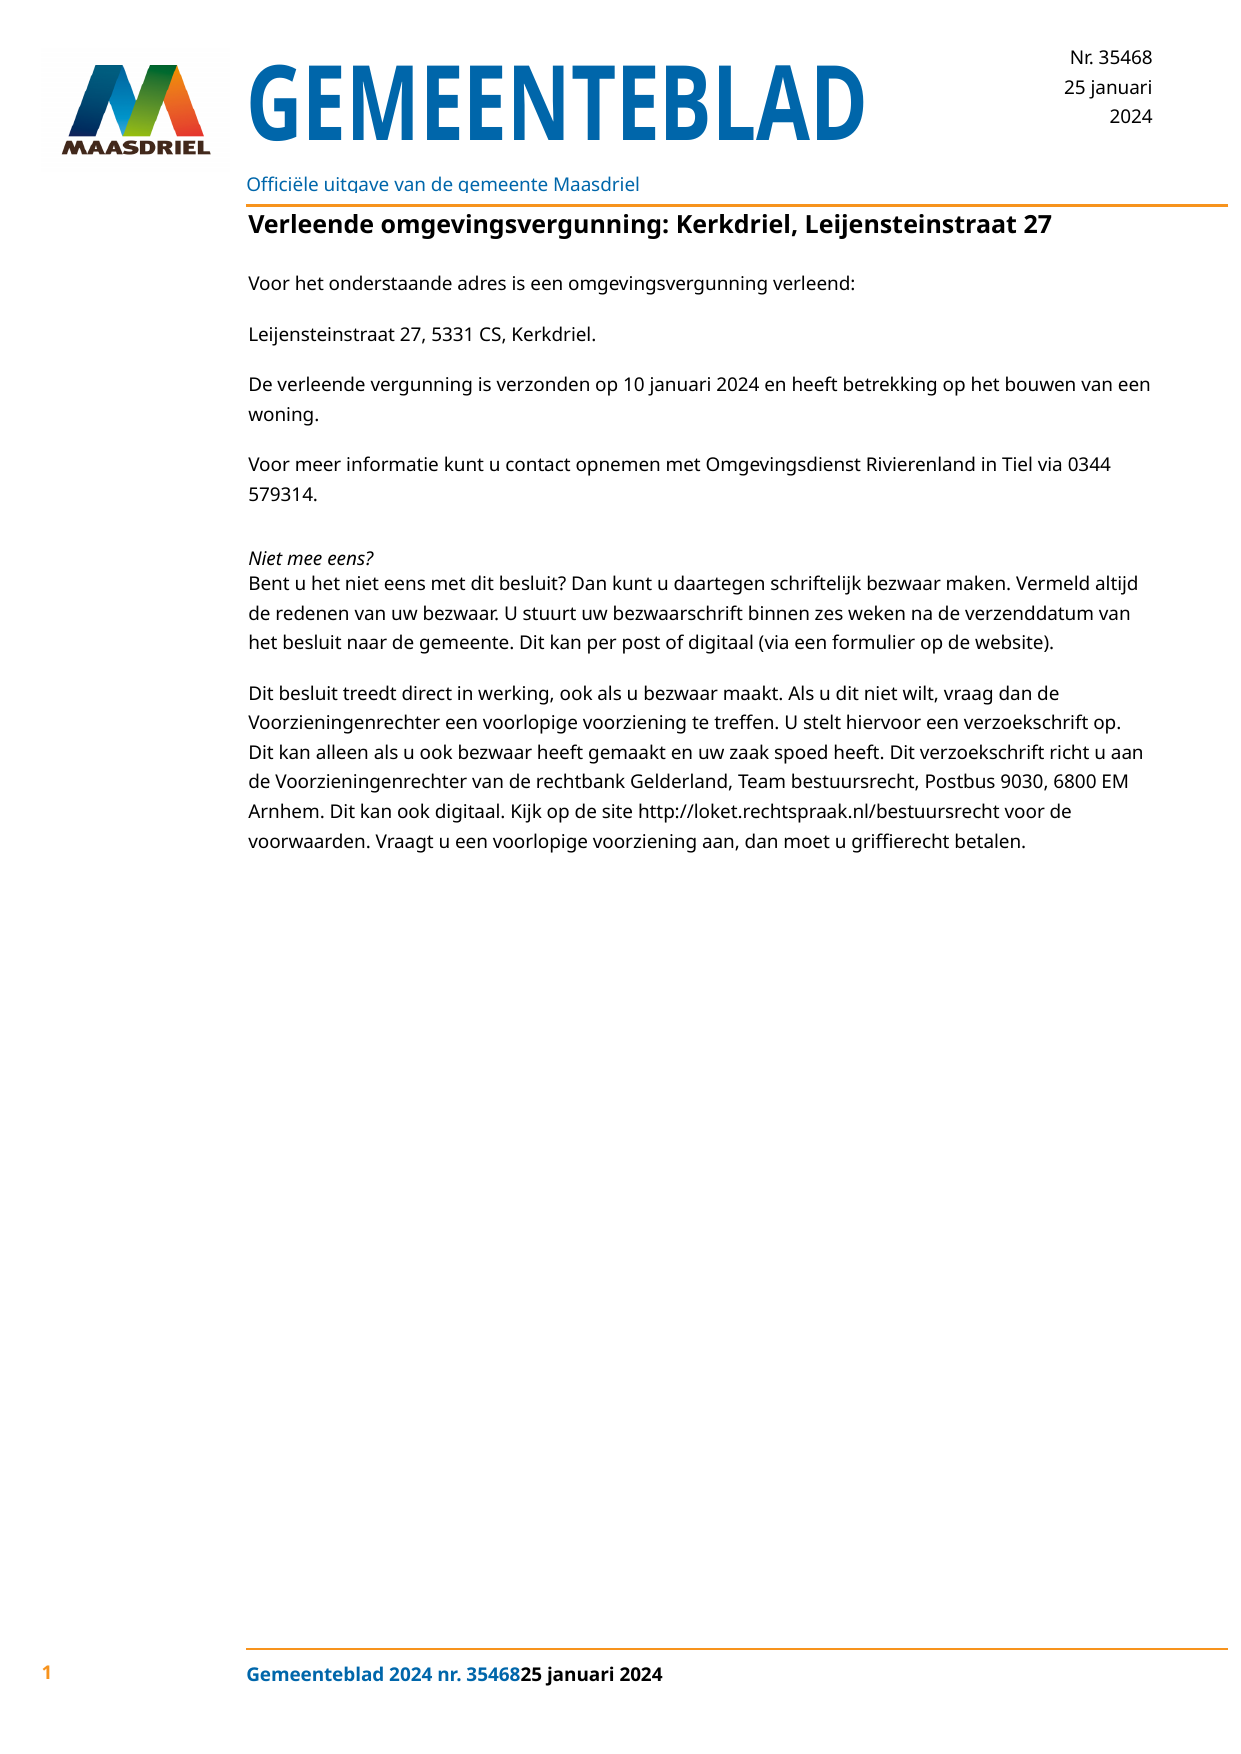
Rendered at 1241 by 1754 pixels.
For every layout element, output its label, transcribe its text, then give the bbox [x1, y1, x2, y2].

text De verleende vergunning is verzonden op 10 januari 2024 en heeft betrekking op het bouwen van een woning. [248, 371, 1152, 426]
text Verleende omgevingsvergunning: Kerkdriel, Leijensteinstraat 27 [248, 207, 1152, 241]
text Dit besluit treedt direct in werking, ook als u bezwaar maakt. Als u dit niet wilt, vraag dan de Voorzieningenrechter een voorlopige voorziening te treffen. U stelt hiervoor een verzoekschrift op. Dit kan alleen als u ook bezwaar heeft gemaakt en uw zaak spoed heeft. Dit verzoekschrift richt u aan de Voorzieningenrechter van de rechtbank Gelderland, Team bestuursrecht, Postbus 9030, 6800 EM Arnhem. Dit kan ook digitaal. Kijk op de site http://loket.rechtspraak.nl/bestuursrecht voor de voorwaarden. Vraagt u een voorlopige voorziening aan, dan moet u griffierecht betalen. [248, 680, 1152, 854]
text Niet mee eens? [248, 545, 1152, 570]
picture [41, 47, 231, 172]
text Voor het onderstaande adres is een omgevingsvergunning verleend: [248, 270, 1152, 296]
text Leijensteinstraat 27, 5331 CS, Kerkdriel. [248, 321, 1152, 346]
text Bent u het niet eens met dit besluit? Dan kunt u daartegen schriftelijk bezwaar maken. Vermeld altijd de redenen van uw bezwaar. U stuurt uw bezwaarschrift binnen zes weken na de verzenddatum van het besluit naar de gemeente. Dit kan per post of digitaal (via een formulier op de website). [248, 570, 1152, 655]
text Voor meer informatie kunt u contact opnemen met Omgevingsdienst Rivierenland in Tiel via 0344 579314. [248, 451, 1152, 506]
